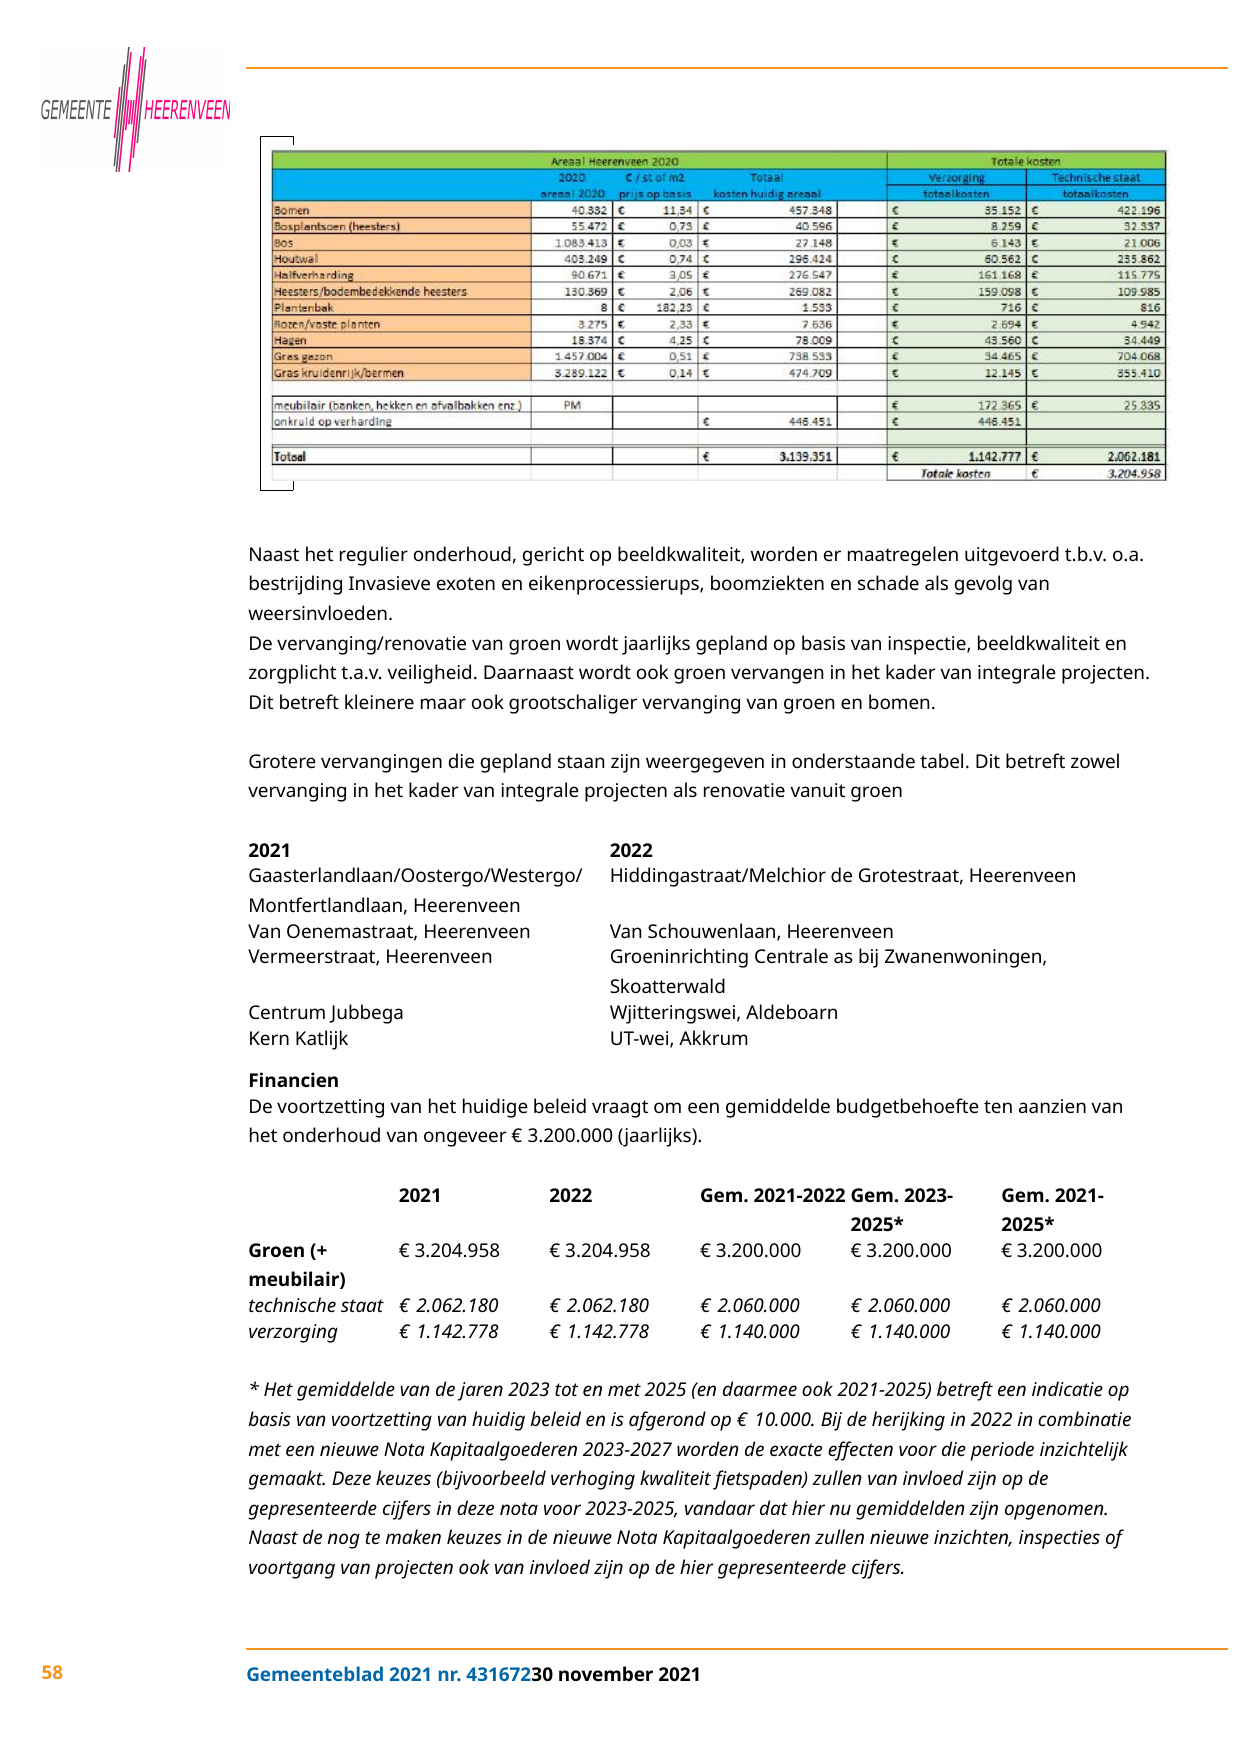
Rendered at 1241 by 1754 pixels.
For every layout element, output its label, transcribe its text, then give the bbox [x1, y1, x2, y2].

table_header Gem. 2023-2025* [850, 1182, 1001, 1237]
table_cell € 3.204.958 [399, 1237, 549, 1292]
table_cell verzorging [248, 1318, 398, 1344]
table_header [248, 1182, 398, 1237]
table_cell UT-wei, Akkrum [610, 1025, 1152, 1050]
table_cell Vermeerstraat, Heerenveen [248, 944, 609, 999]
picture [41, 47, 231, 172]
table_cell € 1.140.000 [700, 1318, 850, 1344]
table_cell Van Schouwenlaan, Heerenveen [610, 918, 1152, 944]
table_cell € 1.142.778 [549, 1318, 700, 1344]
table_cell technische staat [248, 1293, 398, 1318]
text De voortzetting van het huidige beleid vraagt om een gemiddelde budgetbehoefte ten aanzien van het onderhoud van ongeveer € 3.200.000 (jaarlijks). [248, 1093, 1152, 1148]
table_cell € 1.140.000 [850, 1318, 1001, 1344]
table_cell Wjitteringswei, Aldeboarn [610, 999, 1152, 1025]
picture [268, 145, 1173, 481]
table_cell € 2.062.180 [549, 1293, 700, 1318]
table_header Gem. 2021-2025* [1001, 1182, 1152, 1237]
table_cell € 3.204.958 [549, 1237, 700, 1292]
text Naast het regulier onderhoud, gericht op beeldkwaliteit, worden er maatregelen uitgevoerd t.b.v. o.a. bestrijding Invasieve exoten en eikenprocessierups, boomziekten en schade als gevolg van weersinvloeden. [248, 541, 1152, 626]
table_cell Hiddingastraat/Melchior de Grotestraat, Heerenveen [610, 863, 1152, 918]
table_header 2022 [610, 837, 1152, 863]
table_cell € 2.060.000 [700, 1293, 850, 1318]
table_cell € 1.140.000 [1001, 1318, 1152, 1344]
table_cell Groeninrichting Centrale as bij Zwanenwoningen, Skoatterwald [610, 944, 1152, 999]
table_cell € 2.060.000 [1001, 1293, 1152, 1318]
table_header 2021 [248, 837, 609, 863]
table_header 2021 [399, 1182, 549, 1237]
table_cell € 3.200.000 [850, 1237, 1001, 1292]
table_cell Kern Katlijk [248, 1025, 609, 1050]
table_header Gem. 2021-2022 [700, 1182, 850, 1237]
table_header 2022 [549, 1182, 700, 1237]
table_cell Van Oenemastraat, Heerenveen [248, 918, 609, 944]
table_cell € 2.062.180 [399, 1293, 549, 1318]
text Financien [248, 1067, 1152, 1093]
table_cell € 2.060.000 [850, 1293, 1001, 1318]
table_cell Gaasterlandlaan/Oostergo/Westergo/ Montfertlandlaan, Heerenveen [248, 863, 609, 918]
table_cell € 3.200.000 [1001, 1237, 1152, 1292]
text * Het gemiddelde van de jaren 2023 tot en met 2025 (en daarmee ook 2021-2025) betreft een indicatie op basis van voortzetting van huidig beleid en is afgerond op € 10.000. Bij de herijking in 2022 in combinatie met een nieuwe Nota Kapitaalgoederen 2023-2027 worden de exacte effecten voor die periode inzichtelijk gemaakt. Deze keuzes (bijvoorbeeld verhoging kwaliteit fietspaden) zullen van invloed zijn op de gepresenteerde cijfers in deze nota voor 2023-2025, vandaar dat hier nu gemiddelden zijn opgenomen. Naast de nog te maken keuzes in de nieuwe Nota Kapitaalgoederen zullen nieuwe inzichten, inspecties of voortgang van projecten ook van invloed zijn op de hier gepresenteerde cijfers. [248, 1377, 1152, 1580]
table_cell Groen (+ meubilair) [248, 1237, 398, 1292]
text Grotere vervangingen die gepland staan zijn weergegeven in onderstaande tabel. Dit betreft zowel vervanging in het kader van integrale projecten als renovatie vanuit groen [248, 748, 1152, 803]
table_cell € 1.142.778 [399, 1318, 549, 1344]
text De vervanging/renovatie van groen wordt jaarlijks gepland op basis van inspectie, beeldkwaliteit en zorgplicht t.a.v. veiligheid. Daarnaast wordt ook groen vervangen in het kader van integrale projecten. Dit betreft kleinere maar ook grootschaliger vervanging van groen en bomen. [248, 630, 1152, 714]
table_cell € 3.200.000 [700, 1237, 850, 1292]
table_cell Centrum Jubbega [248, 999, 609, 1025]
